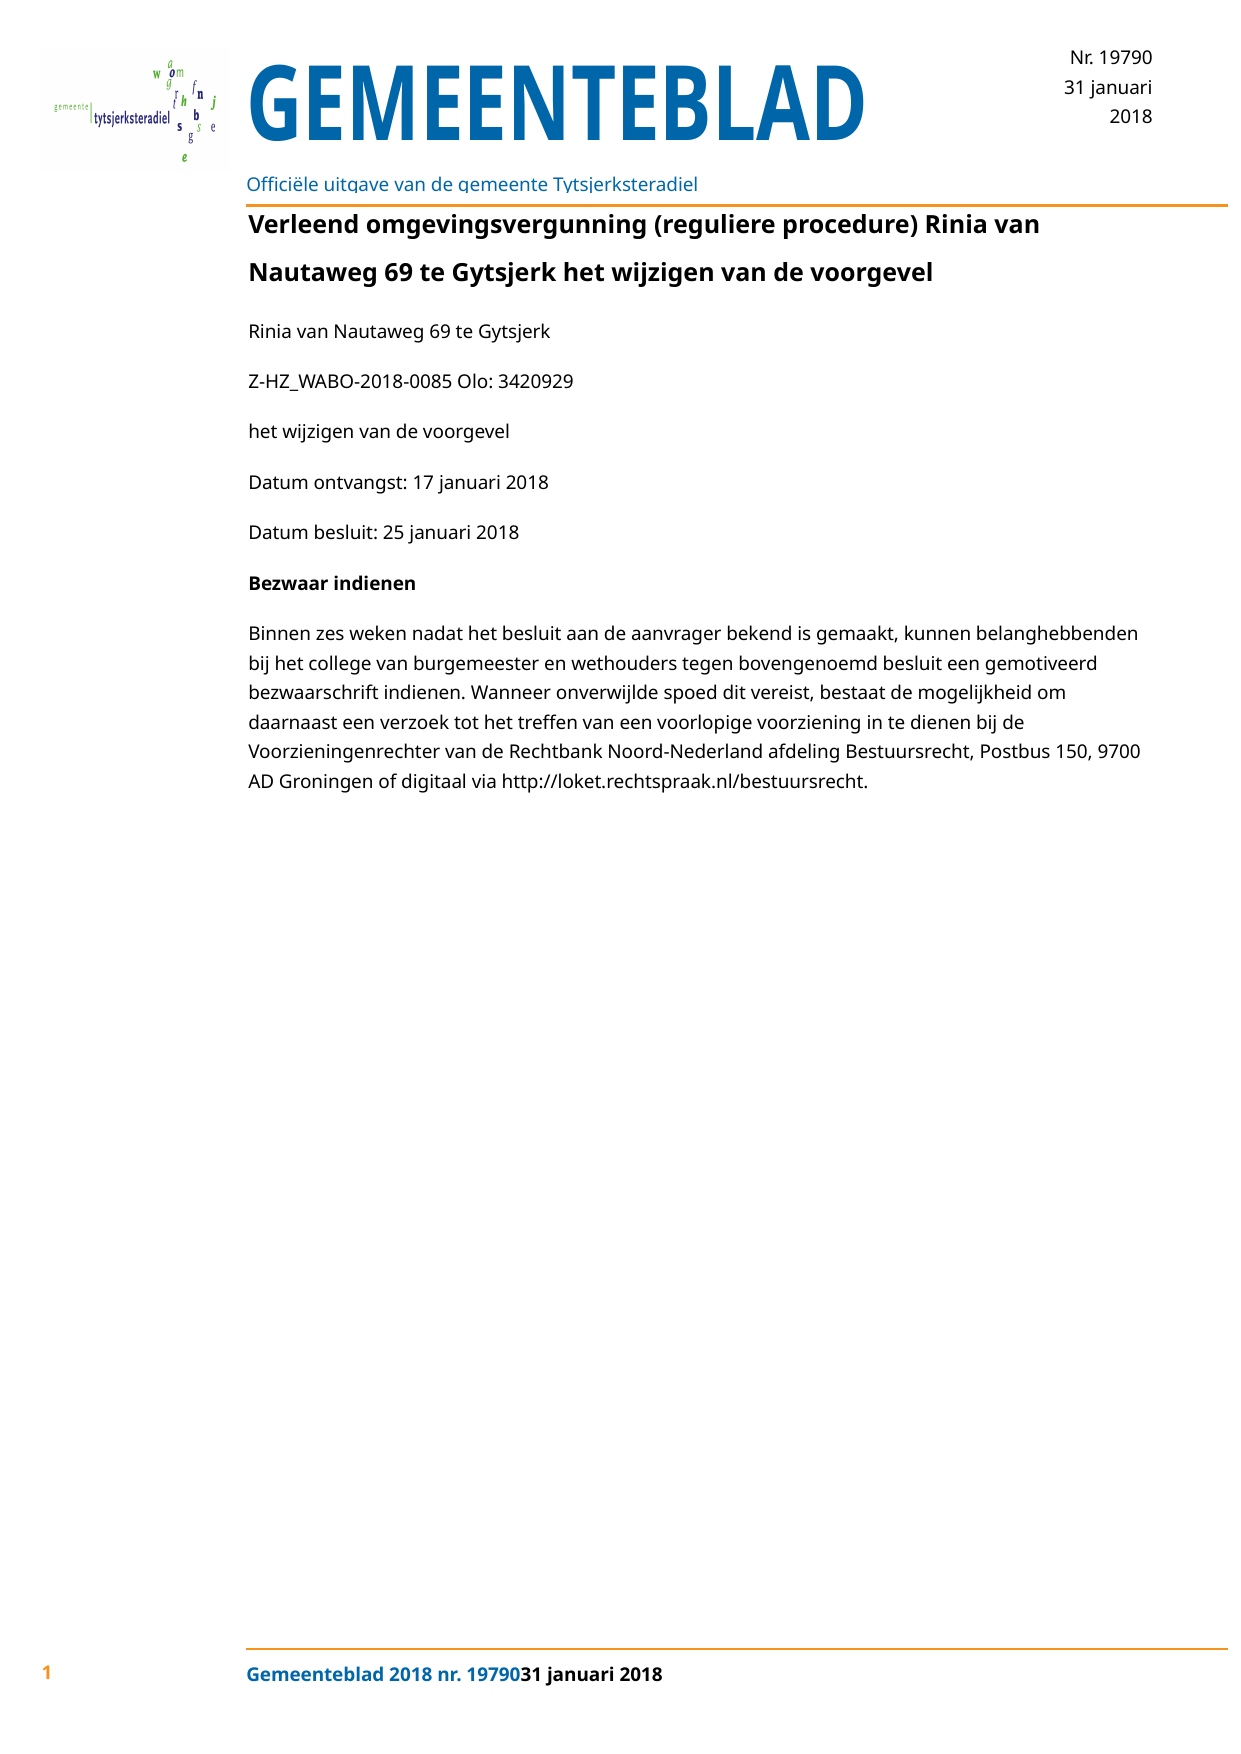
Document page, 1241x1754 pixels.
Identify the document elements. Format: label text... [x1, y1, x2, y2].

picture [41, 47, 231, 172]
text het wijzigen van de voorgevel [248, 419, 1152, 444]
text Datum ontvangst: 17 januari 2018 [248, 469, 1152, 495]
text Binnen zes weken nadat het besluit aan de aanvrager bekend is gemaakt, kunnen belanghebbenden bij het college van burgemeester en wethouders tegen bovengenoemd besluit een gemotiveerd bezwaarschrift indienen. Wanneer onverwijlde spoed dit vereist, bestaat de mogelijkheid om daarnaast een verzoek tot het treffen van een voorlopige voorziening in te dienen bij de Voorzieningenrechter van de Rechtbank Noord-Nederland afdeling Bestuursrecht, Postbus 150, 9700 AD Groningen of digitaal via http://loket.rechtspraak.nl/bestuursrecht. [248, 620, 1152, 794]
text Z-HZ_WABO-2018-0085 Olo: 3420929 [248, 368, 1152, 394]
text Rinia van Nautaweg 69 te Gytsjerk [248, 318, 1152, 344]
text Bezwaar indienen [248, 570, 1152, 596]
text Verleend omgevingsvergunning (reguliere procedure) Rinia van Nautaweg 69 te Gytsjerk het wijzigen van de voorgevel [248, 207, 1152, 288]
text Datum besluit: 25 januari 2018 [248, 519, 1152, 545]
